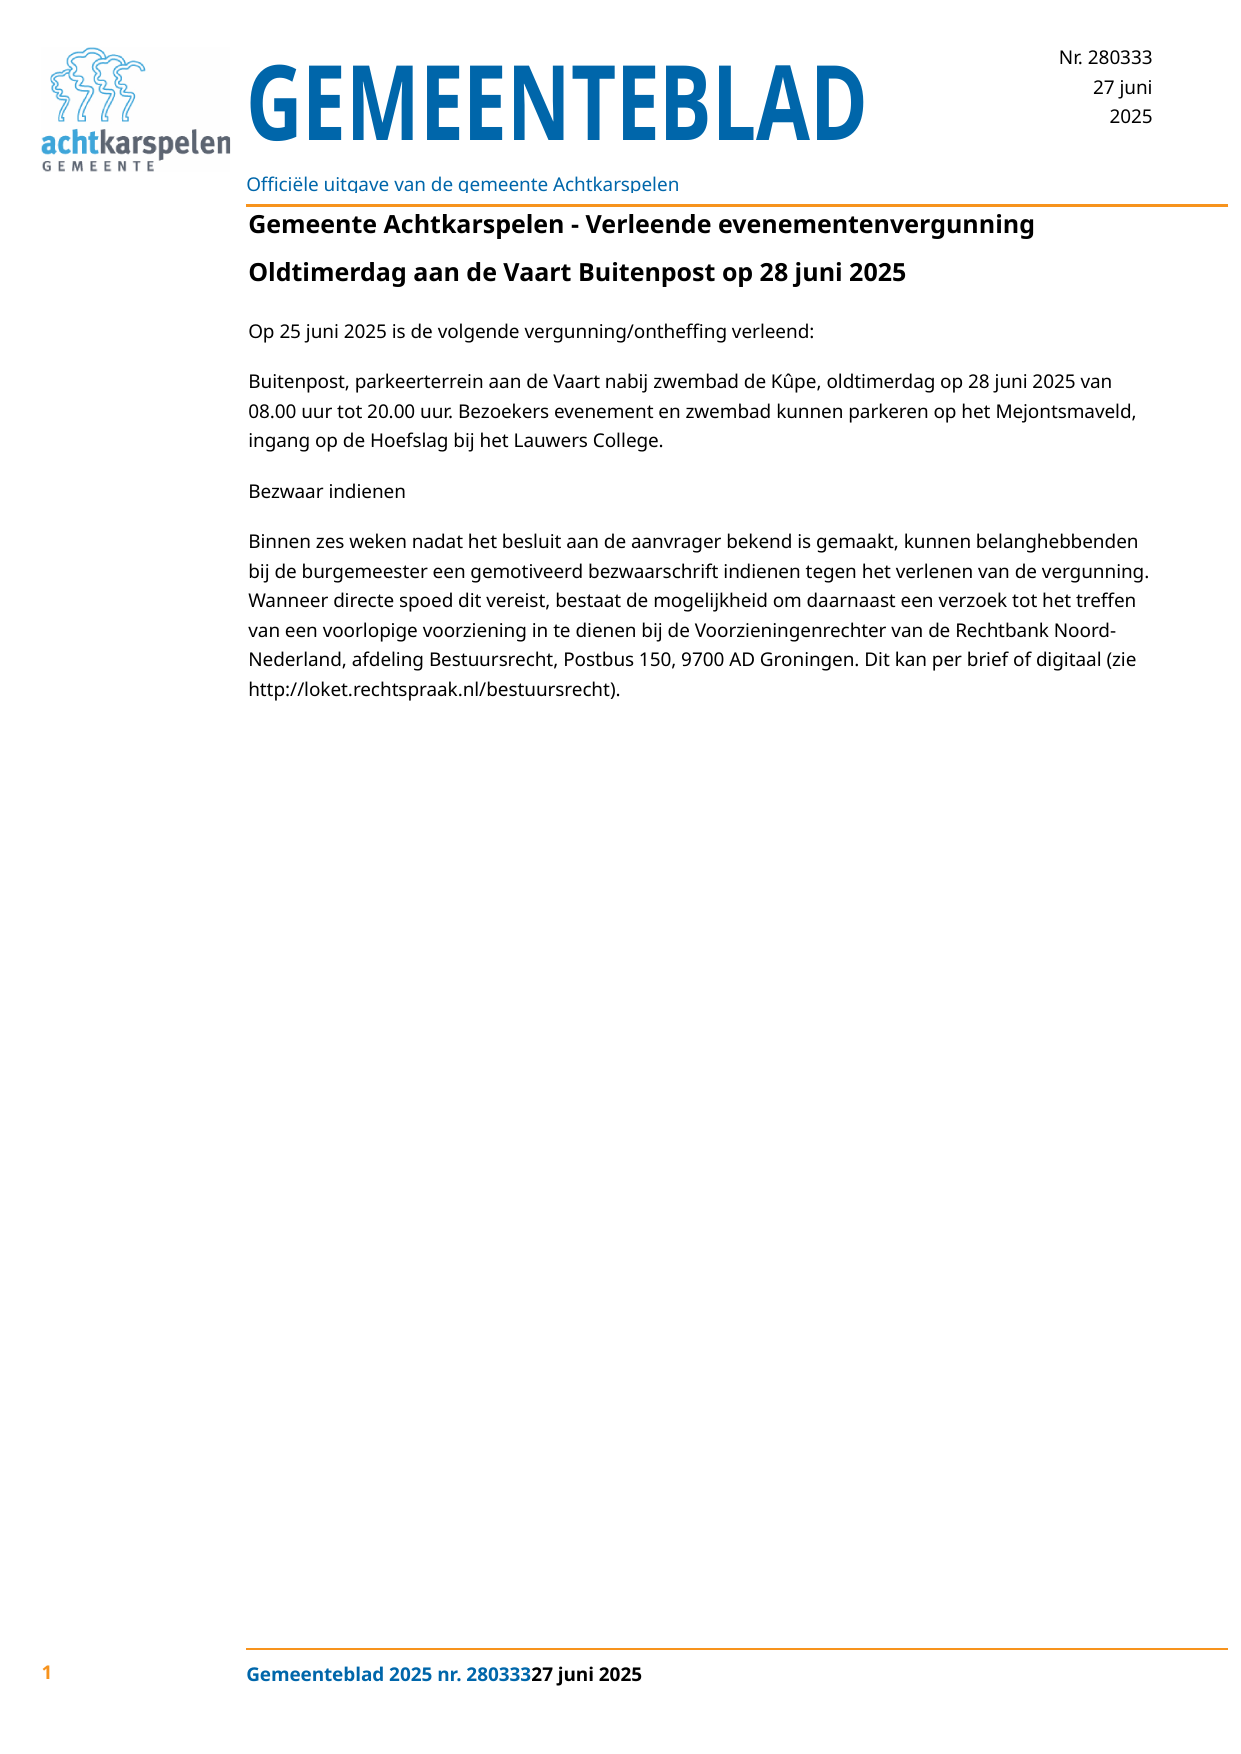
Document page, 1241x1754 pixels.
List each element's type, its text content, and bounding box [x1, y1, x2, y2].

text Bezwaar indienen [248, 478, 1152, 504]
text Op 25 juni 2025 is de volgende vergunning/ontheffing verleend: [248, 318, 1152, 344]
text Gemeente Achtkarspelen - Verleende evenementenvergunning Oldtimerdag aan de Vaart Buitenpost op 28 juni 2025 [248, 207, 1152, 288]
text Binnen zes weken nadat het besluit aan de aanvrager bekend is gemaakt, kunnen belanghebbenden bij de burgemeester een gemotiveerd bezwaarschrift indienen tegen het verlenen van de vergunning. Wanneer directe spoed dit vereist, bestaat de mogelijkheid om daarnaast een verzoek tot het treffen van een voorlopige voorziening in te dienen bij de Voorzieningenrechter van de Rechtbank Noord-Nederland, afdeling Bestuursrecht, Postbus 150, 9700 AD Groningen. Dit kan per brief of digitaal (zie http://loket.rechtspraak.nl/bestuursrecht). [248, 528, 1152, 702]
text Buitenpost, parkeerterrein aan de Vaart nabij zwembad de Kûpe, oldtimerdag op 28 juni 2025 van 08.00 uur tot 20.00 uur. Bezoekers evenement en zwembad kunnen parkeren op het Mejontsmaveld, ingang op de Hoefslag bij het Lauwers College. [248, 368, 1152, 453]
picture [41, 47, 231, 172]
